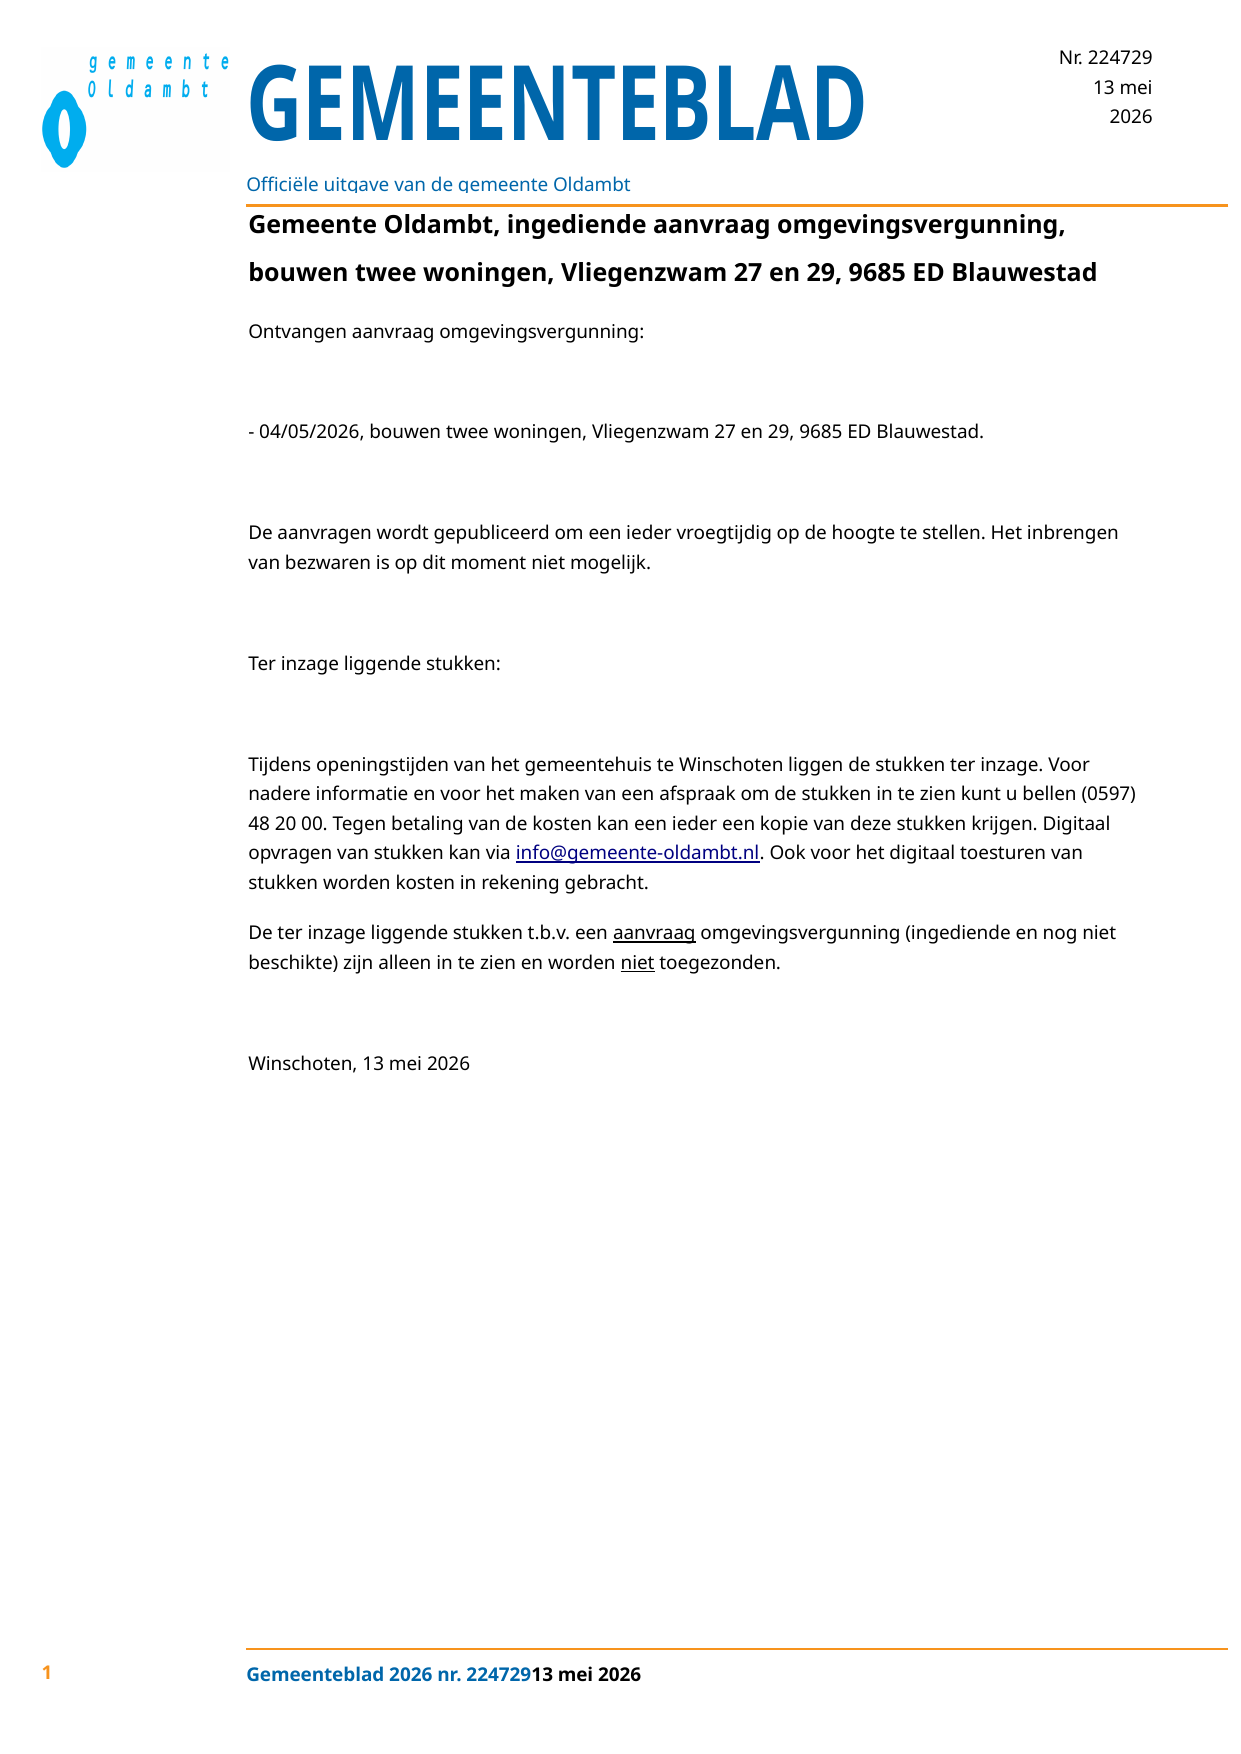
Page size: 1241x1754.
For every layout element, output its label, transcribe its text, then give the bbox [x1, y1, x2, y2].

text Winschoten, 13 mei 2026 [248, 1050, 1152, 1076]
picture [41, 47, 231, 172]
text Ontvangen aanvraag omgevingsvergunning: [248, 318, 1152, 344]
text Ter inzage liggende stukken: [248, 650, 1152, 676]
text De ter inzage liggende stukken t.b.v. een aanvraag omgevingsvergunning (ingediende en nog niet beschikte) zijn alleen in te zien en worden niet toegezonden. [248, 919, 1152, 975]
text Gemeente Oldambt, ingediende aanvraag omgevingsvergunning, bouwen twee woningen, Vliegenzwam 27 en 29, 9685 ED Blauwestad [248, 207, 1152, 288]
text De aanvragen wordt gepubliceerd om een ieder vroegtijdig op de hoogte te stellen. Het inbrengen van bezwaren is op dit moment niet mogelijk. [248, 519, 1152, 575]
text - 04/05/2026, bouwen twee woningen, Vliegenzwam 27 en 29, 9685 ED Blauwestad. [248, 419, 1152, 444]
text Tijdens openingstijden van het gemeentehuis te Winschoten liggen de stukken ter inzage. Voor nadere informatie en voor het maken van een afspraak om de stukken in te zien kunt u bellen (0597) 48 20 00. Tegen betaling van de kosten kan een ieder een kopie van deze stukken krijgen. Digitaal opvragen van stukken kan via info@gemeente-oldambt.nl. Ook voor het digitaal toesturen van stukken worden kosten in rekening gebracht. [248, 751, 1152, 895]
